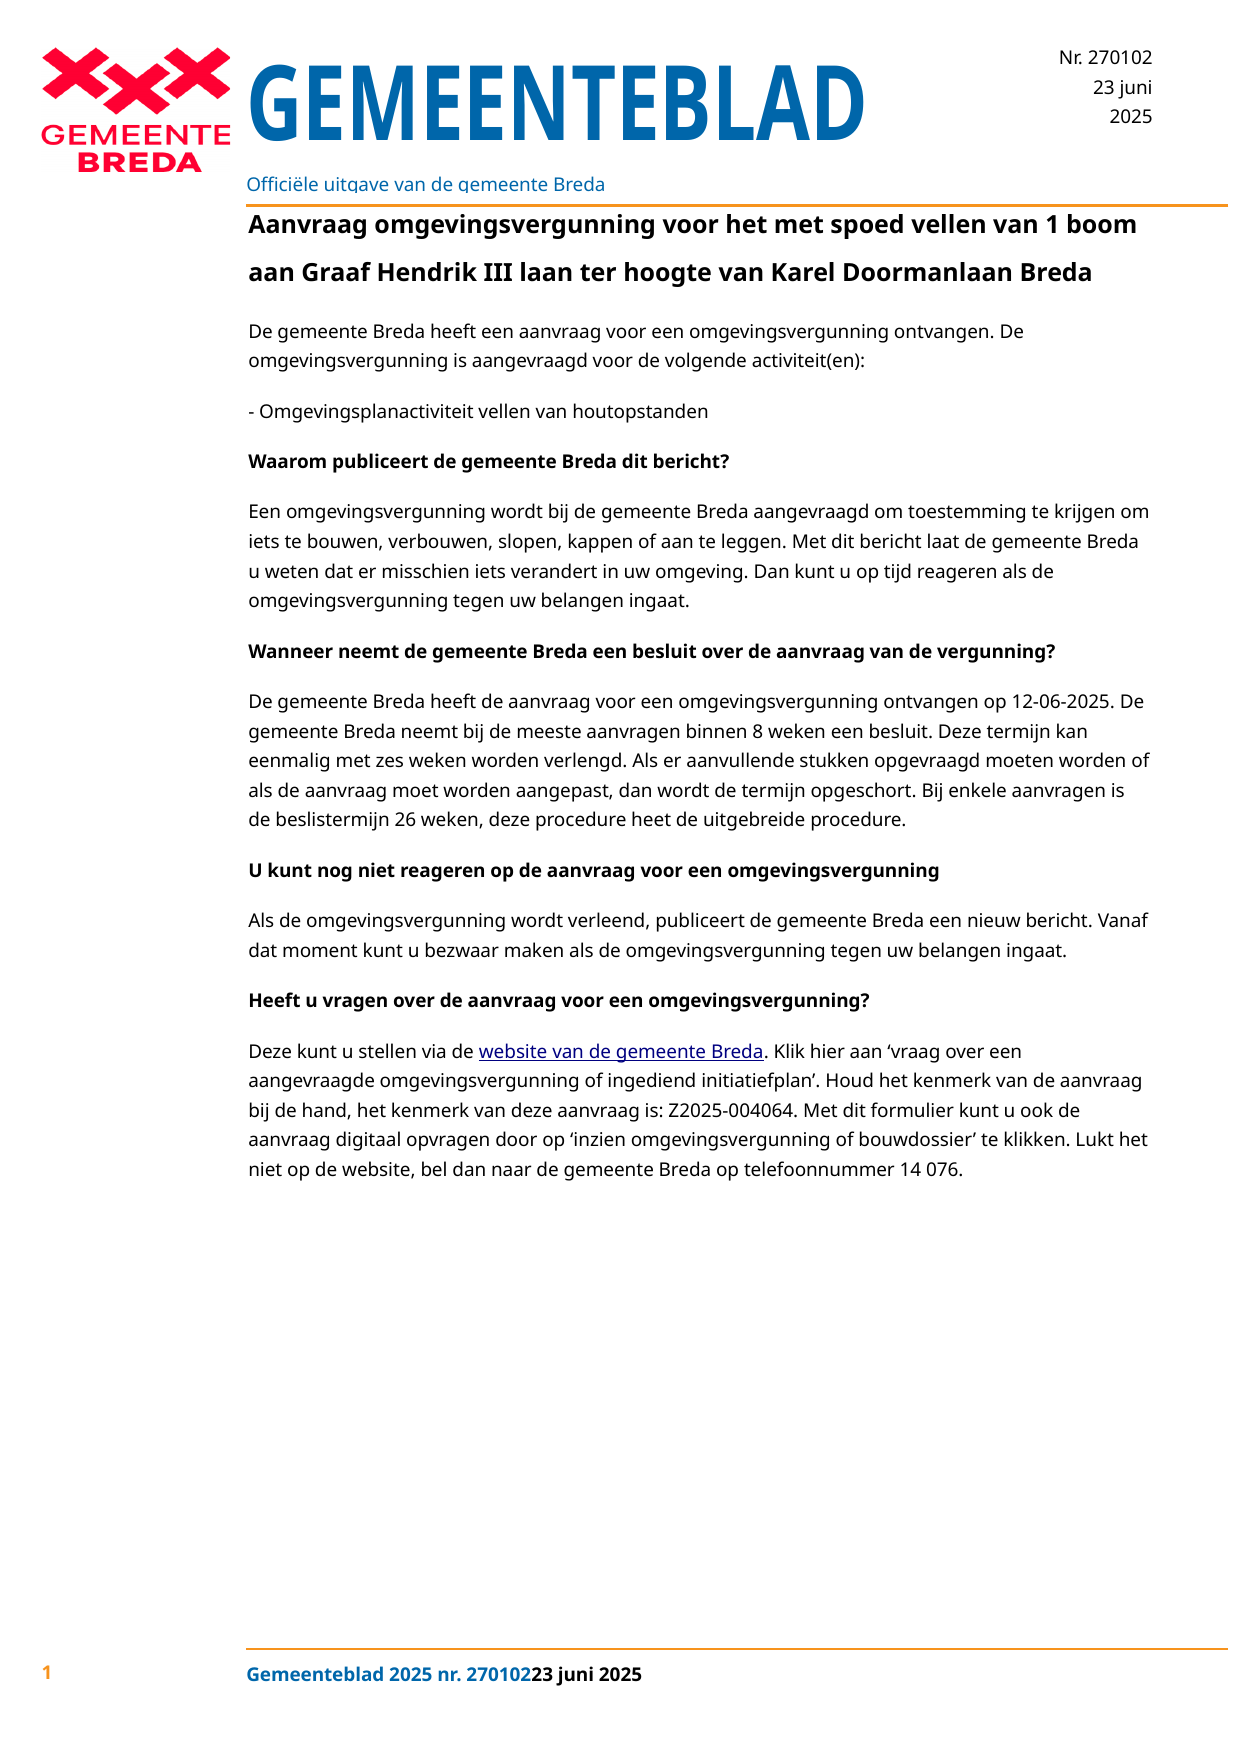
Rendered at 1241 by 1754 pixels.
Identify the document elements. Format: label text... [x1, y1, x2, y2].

text Wanneer neemt de gemeente Breda een besluit over de aanvraag van de vergunning? [248, 638, 1152, 664]
text Als de omgevingsvergunning wordt verleend, publiceert de gemeente Breda een nieuw bericht. Vanaf dat moment kunt u bezwaar maken als de omgevingsvergunning tegen uw belangen ingaat. [248, 907, 1152, 963]
text Heeft u vragen over de aanvraag voor een omgevingsvergunning? [248, 987, 1152, 1013]
text Deze kunt u stellen via de website van de gemeente Breda. Klik hier aan ‘vraag over een aangevraagde omgevingsvergunning of ingediend initiatiefplan’. Houd het kenmerk van de aanvraag bij de hand, het kenmerk van deze aanvraag is: Z2025-004064. Met dit formulier kunt u ook de aanvraag digitaal opvragen door op ‘inzien omgevingsvergunning of bouwdossier’ te klikken. Lukt het niet op de website, bel dan naar de gemeente Breda op telefoonnummer 14 076. [248, 1038, 1152, 1182]
picture [41, 47, 231, 172]
text De gemeente Breda heeft een aanvraag voor een omgevingsvergunning ontvangen. De omgevingsvergunning is aangevraagd voor de volgende activiteit(en): [248, 318, 1152, 373]
text Een omgevingsvergunning wordt bij de gemeente Breda aangevraagd om toestemming te krijgen om iets te bouwen, verbouwen, slopen, kappen of aan te leggen. Met dit bericht laat de gemeente Breda u weten dat er misschien iets verandert in uw omgeving. Dan kunt u op tijd reageren als de omgevingsvergunning tegen uw belangen ingaat. [248, 499, 1152, 613]
text Waarom publiceert de gemeente Breda dit bericht? [248, 448, 1152, 474]
text - Omgevingsplanactiviteit vellen van houtopstanden [248, 398, 1152, 424]
text De gemeente Breda heeft de aanvraag voor een omgevingsvergunning ontvangen op 12-06-2025. De gemeente Breda neemt bij de meeste aanvragen binnen 8 weken een besluit. Deze termijn kan eenmalig met zes weken worden verlengd. Als er aanvullende stukken opgevraagd moeten worden of als de aanvraag moet worden aangepast, dan wordt de termijn opgeschort. Bij enkele aanvragen is de beslistermijn 26 weken, deze procedure heet de uitgebreide procedure. [248, 688, 1152, 832]
text U kunt nog niet reageren op de aanvraag voor een omgevingsvergunning [248, 857, 1152, 883]
text Aanvraag omgevingsvergunning voor het met spoed vellen van 1 boom aan Graaf Hendrik III laan ter hoogte van Karel Doormanlaan Breda [248, 207, 1152, 288]
